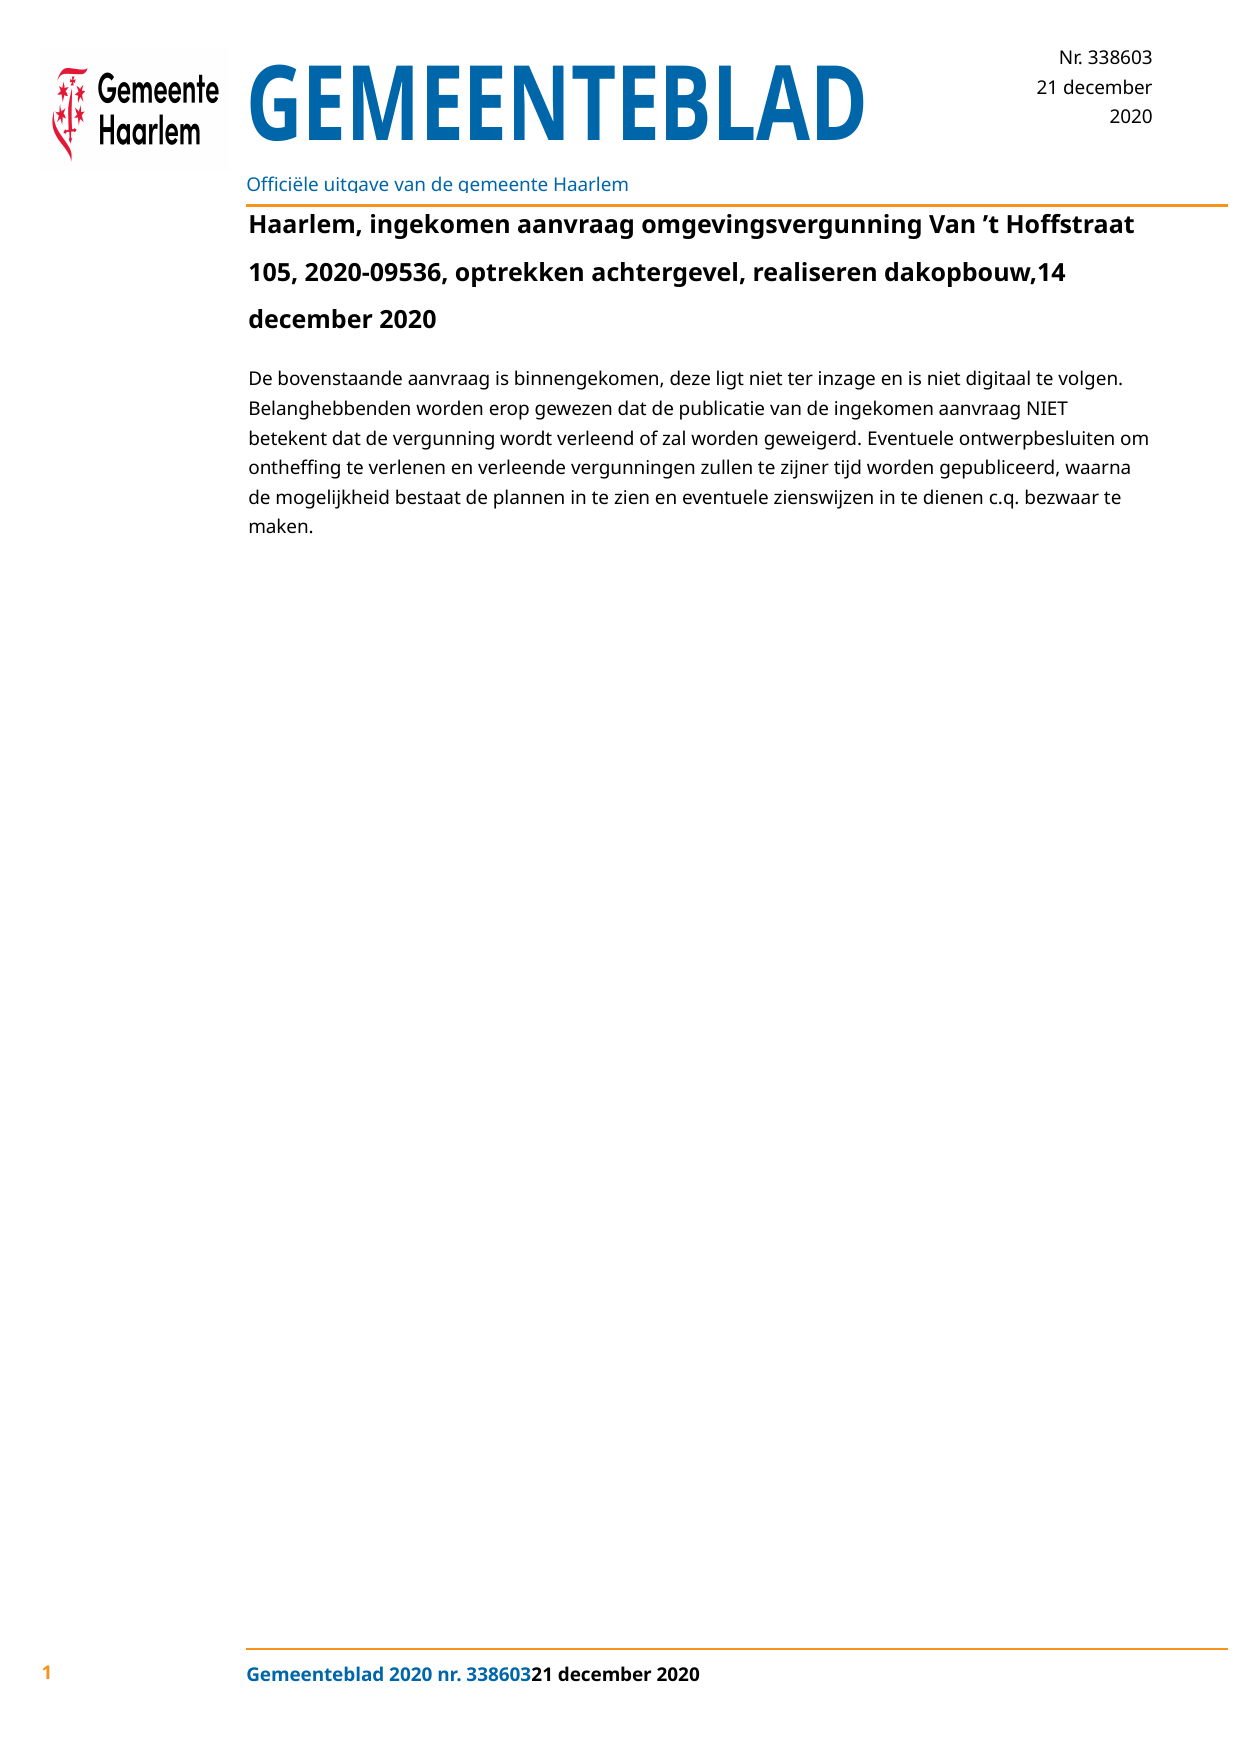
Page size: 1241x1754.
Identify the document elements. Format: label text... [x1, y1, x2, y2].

text Haarlem, ingekomen aanvraag omgevingsvergunning Van ’t Hoffstraat 105, 2020-09536, optrekken achtergevel, realiseren dakopbouw,14 december 2020 [248, 207, 1152, 336]
text De bovenstaande aanvraag is binnengekomen, deze ligt niet ter inzage en is niet digitaal te volgen. Belanghebbenden worden erop gewezen dat de publicatie van de ingekomen aanvraag NIET betekent dat de vergunning wordt verleend of zal worden geweigerd. Eventuele ontwerpbesluiten om ontheffing te verlenen en verleende vergunningen zullen te zijner tijd worden gepubliceerd, waarna de mogelijkheid bestaat de plannen in te zien en eventuele zienswijzen in te dienen c.q. bezwaar te maken. [248, 366, 1152, 539]
picture [41, 47, 231, 172]
